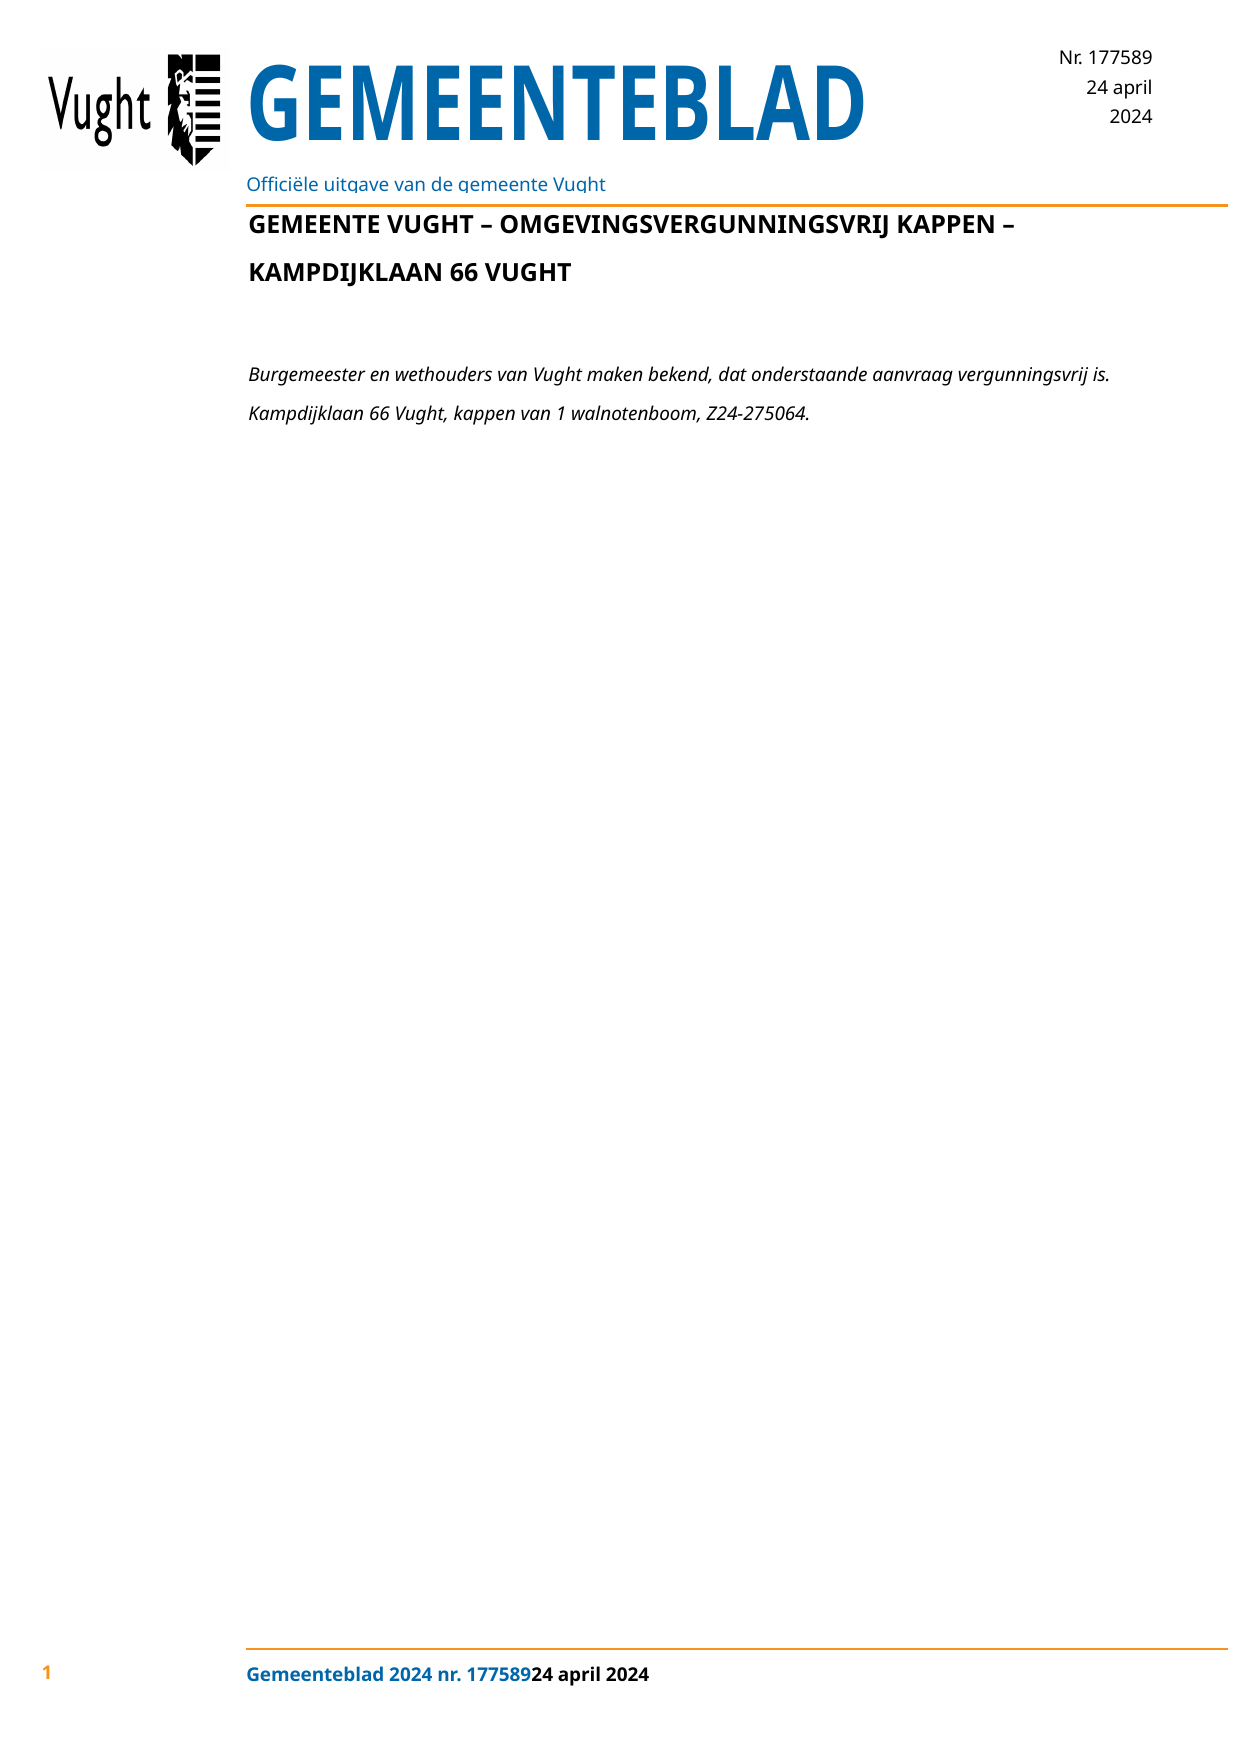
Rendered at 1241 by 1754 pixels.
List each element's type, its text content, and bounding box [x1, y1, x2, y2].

text Burgemeester en wethouders van Vught maken bekend, dat onderstaande aanvraag vergunningsvrij is. [248, 361, 1152, 387]
text Kampdijklaan 66 Vught, kappen van 1 walnotenboom, Z24-275064. [248, 400, 1152, 426]
text GEMEENTE VUGHT – OMGEVINGSVERGUNNINGSVRIJ KAPPEN – KAMPDIJKLAAN 66 VUGHT [248, 207, 1152, 288]
picture [41, 47, 231, 172]
